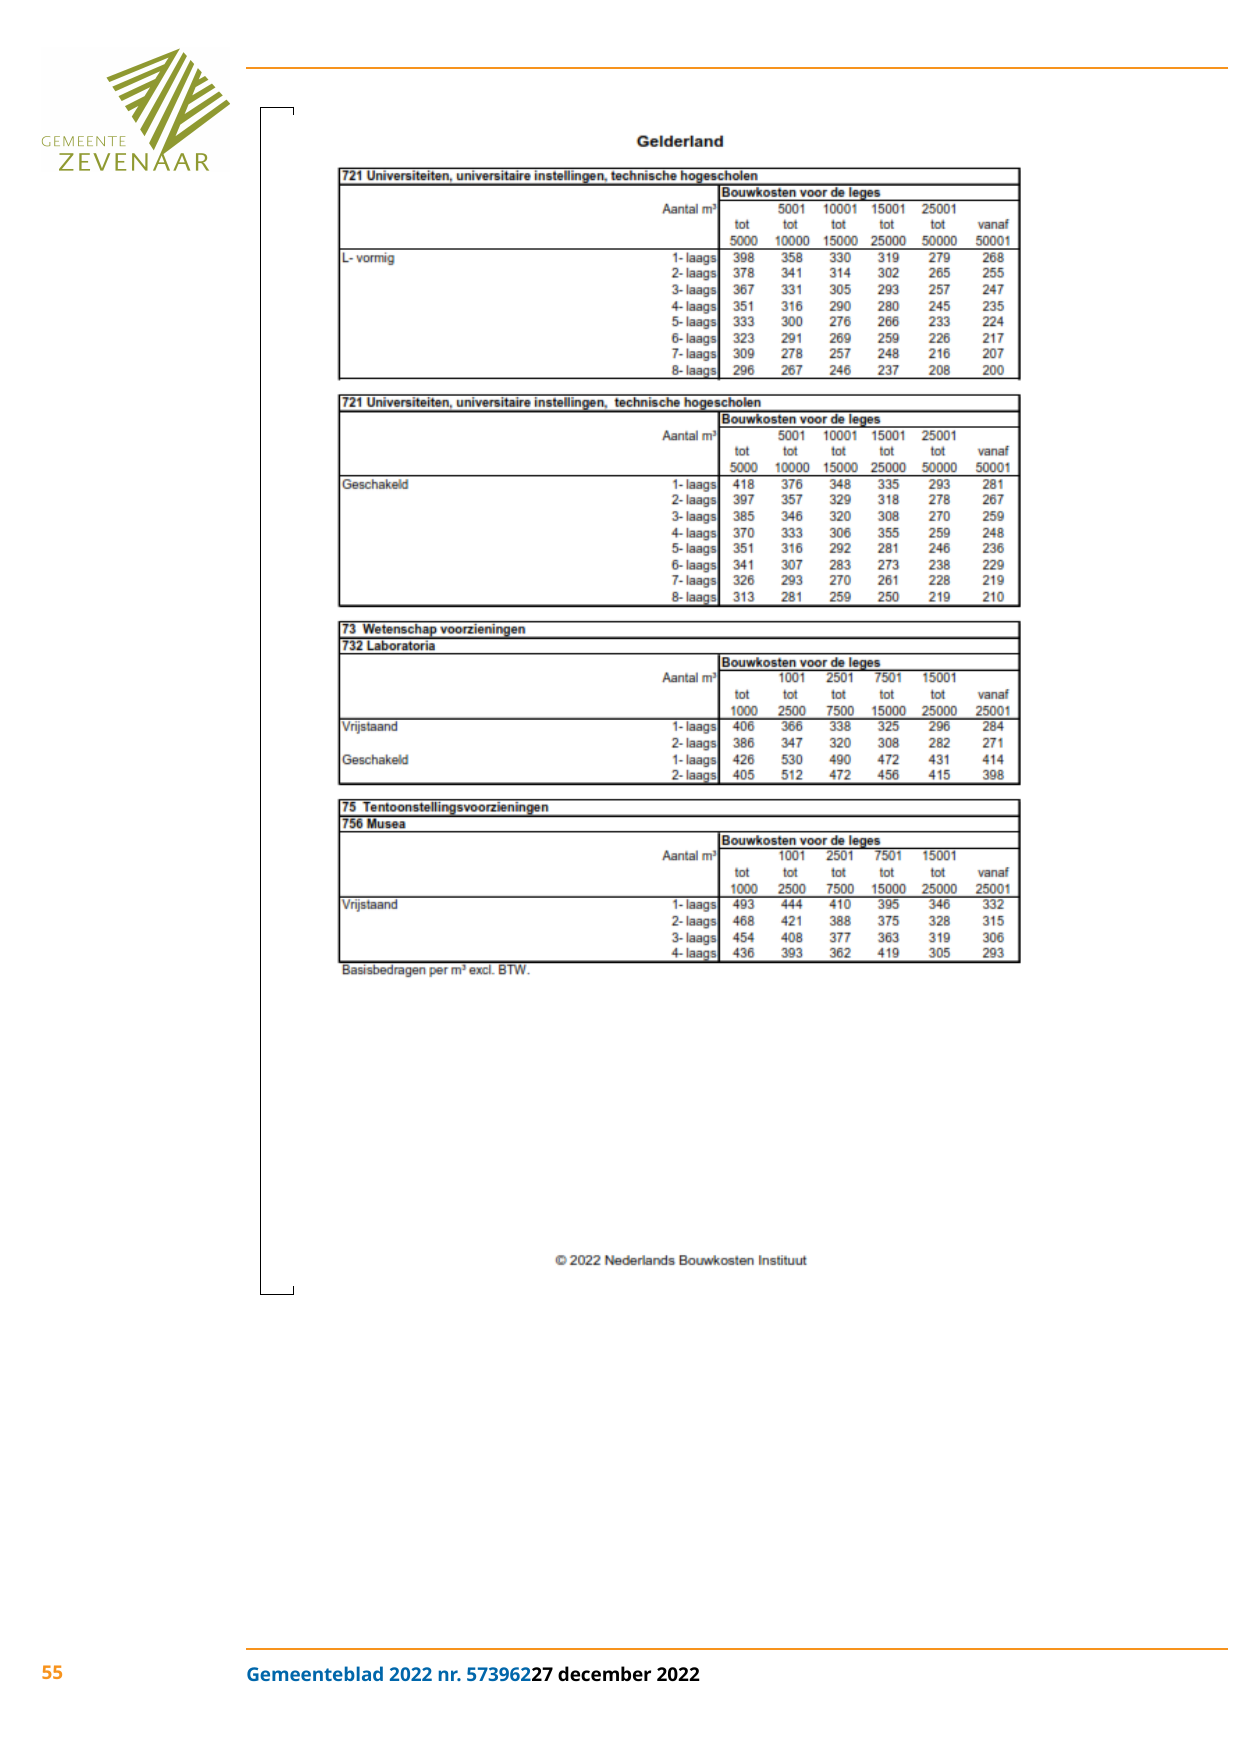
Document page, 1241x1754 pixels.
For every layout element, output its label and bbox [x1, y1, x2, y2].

picture [268, 115, 1096, 1286]
picture [41, 47, 231, 172]
